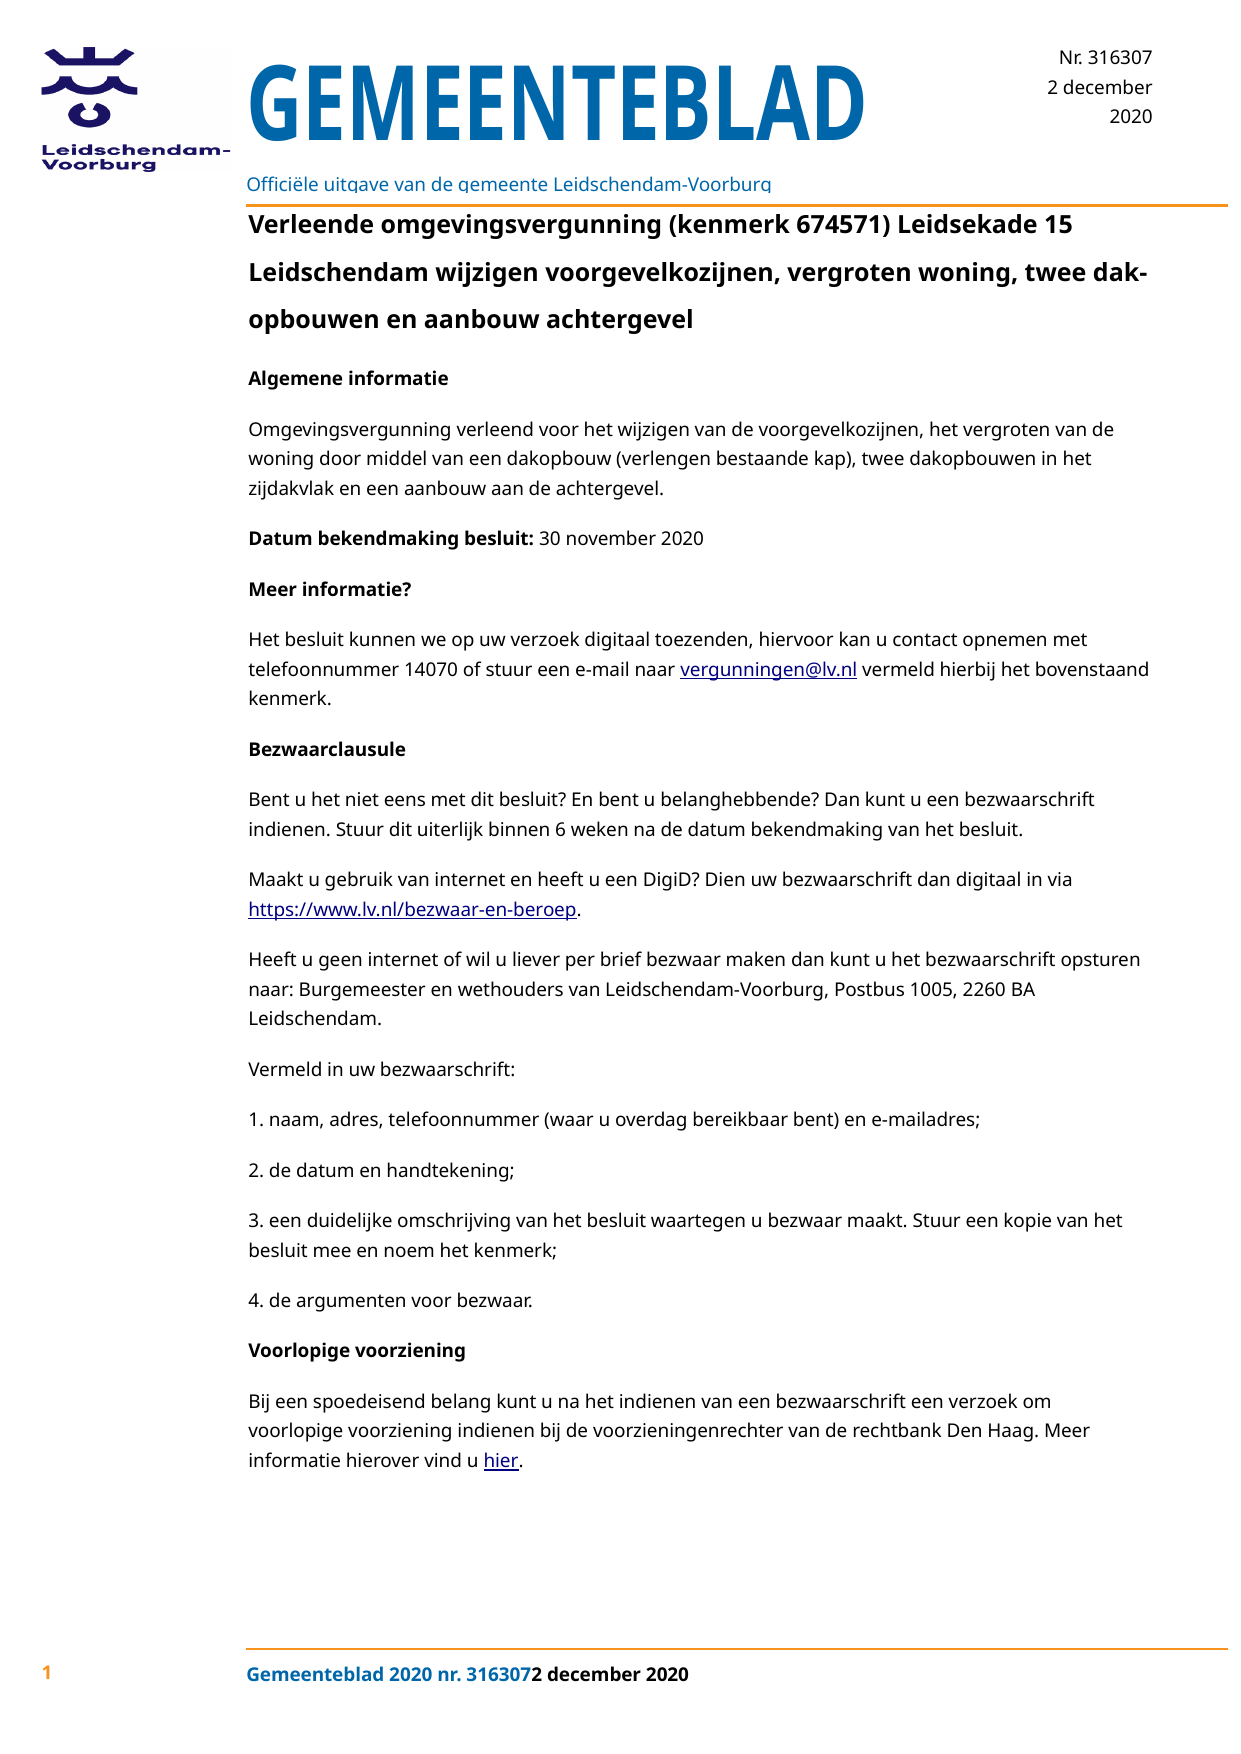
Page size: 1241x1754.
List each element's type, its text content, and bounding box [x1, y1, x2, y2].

text 3. een duidelijke omschrijving van het besluit waartegen u bezwaar maakt. Stuur een kopie van het besluit mee en noem het kenmerk; [248, 1207, 1152, 1262]
text Verleende omgevingsvergunning (kenmerk 674571) Leidsekade 15 Leidschendam wijzigen voorgevelkozijnen, vergroten woning, twee dak-opbouwen en aanbouw achtergevel [248, 207, 1152, 336]
text 2. de datum en handtekening; [248, 1157, 1152, 1182]
picture [41, 47, 231, 172]
text Bezwaarclausule [248, 736, 1152, 762]
text 1. naam, adres, telefoonnummer (waar u overdag bereikbaar bent) en e-mailadres; [248, 1106, 1152, 1132]
text Omgevingsvergunning verleend voor het wijzigen van de voorgevelkozijnen, het vergroten van de woning door middel van een dakopbouw (verlengen bestaande kap), twee dakopbouwen in het zijdakvlak en een aanbouw aan de achtergevel. [248, 416, 1152, 501]
text Bent u het niet eens met dit besluit? En bent u belanghebbende? Dan kunt u een bezwaarschrift indienen. Stuur dit uiterlijk binnen 6 weken na de datum bekendmaking van het besluit. [248, 786, 1152, 842]
text 4. de argumenten voor bezwaar. [248, 1287, 1152, 1313]
text Voorlopige voorziening [248, 1338, 1152, 1363]
text Vermeld in uw bezwaarschrift: [248, 1056, 1152, 1082]
text Meer informatie? [248, 576, 1152, 602]
text Het besluit kunnen we op uw verzoek digitaal toezenden, hiervoor kan u contact opnemen met telefoonnummer 14070 of stuur een e-mail naar vergunningen@lv.nl vermeld hierbij het bovenstaand kenmerk. [248, 626, 1152, 711]
text Algemene informatie [248, 366, 1152, 391]
text Datum bekendmaking besluit: 30 november 2020 [248, 526, 1152, 551]
text Heeft u geen internet of wil u liever per brief bezwaar maken dan kunt u het bezwaarschrift opsturen naar: Burgemeester en wethouders van Leidschendam-Voorburg, Postbus 1005, 2260 BA Leidschendam. [248, 946, 1152, 1031]
text Maakt u gebruik van internet en heeft u een DigiD? Dien uw bezwaarschrift dan digitaal in via https://www.lv.nl/bezwaar-en-beroep. [248, 866, 1152, 922]
text Bij een spoedeisend belang kunt u na het indienen van een bezwaarschrift een verzoek om voorlopige voorziening indienen bij de voorzieningenrechter van de rechtbank Den Haag. Meer informatie hierover vind u hier. [248, 1388, 1152, 1473]
